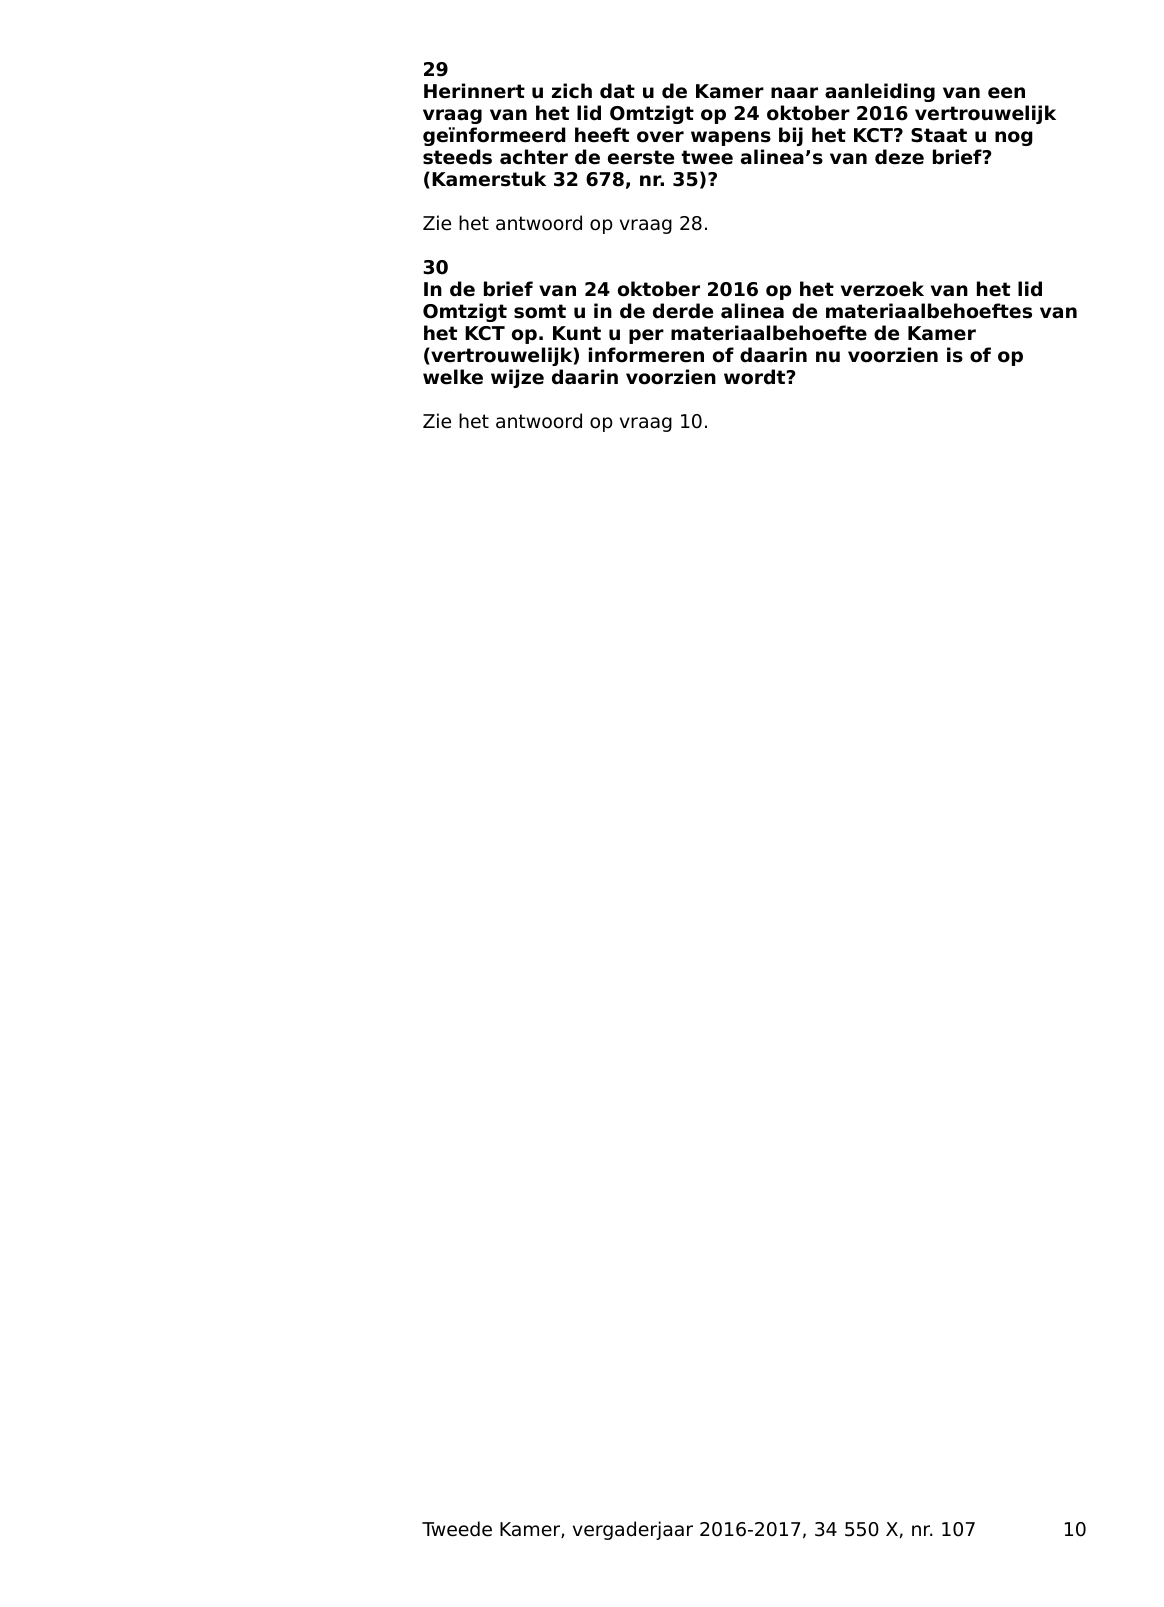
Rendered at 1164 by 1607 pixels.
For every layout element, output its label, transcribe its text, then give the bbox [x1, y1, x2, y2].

text Herinnert u zich dat u de Kamer naar aanleiding van een vraag van het lid Omtzigt op 24 oktober 2016 vertrouwelijk geïnformeerd heeft over wapens bij het KCT? Staat u nog steeds achter de eerste twee alinea’s van deze brief? (Kamerstuk 32 678, nr. 35)? [422, 81, 1087, 191]
text In de brief van 24 oktober 2016 op het verzoek van het lid Omtzigt somt u in de derde alinea de materiaalbehoeftes van het KCT op. Kunt u per materiaalbehoefte de Kamer (vertrouwelijk) informeren of daarin nu voorzien is of op welke wijze daarin voorzien wordt? [422, 279, 1087, 389]
text 29 [422, 59, 1087, 81]
text Zie het antwoord op vraag 10. [422, 411, 1087, 433]
text Zie het antwoord op vraag 28. [422, 213, 1087, 235]
text 30 [422, 257, 1087, 279]
